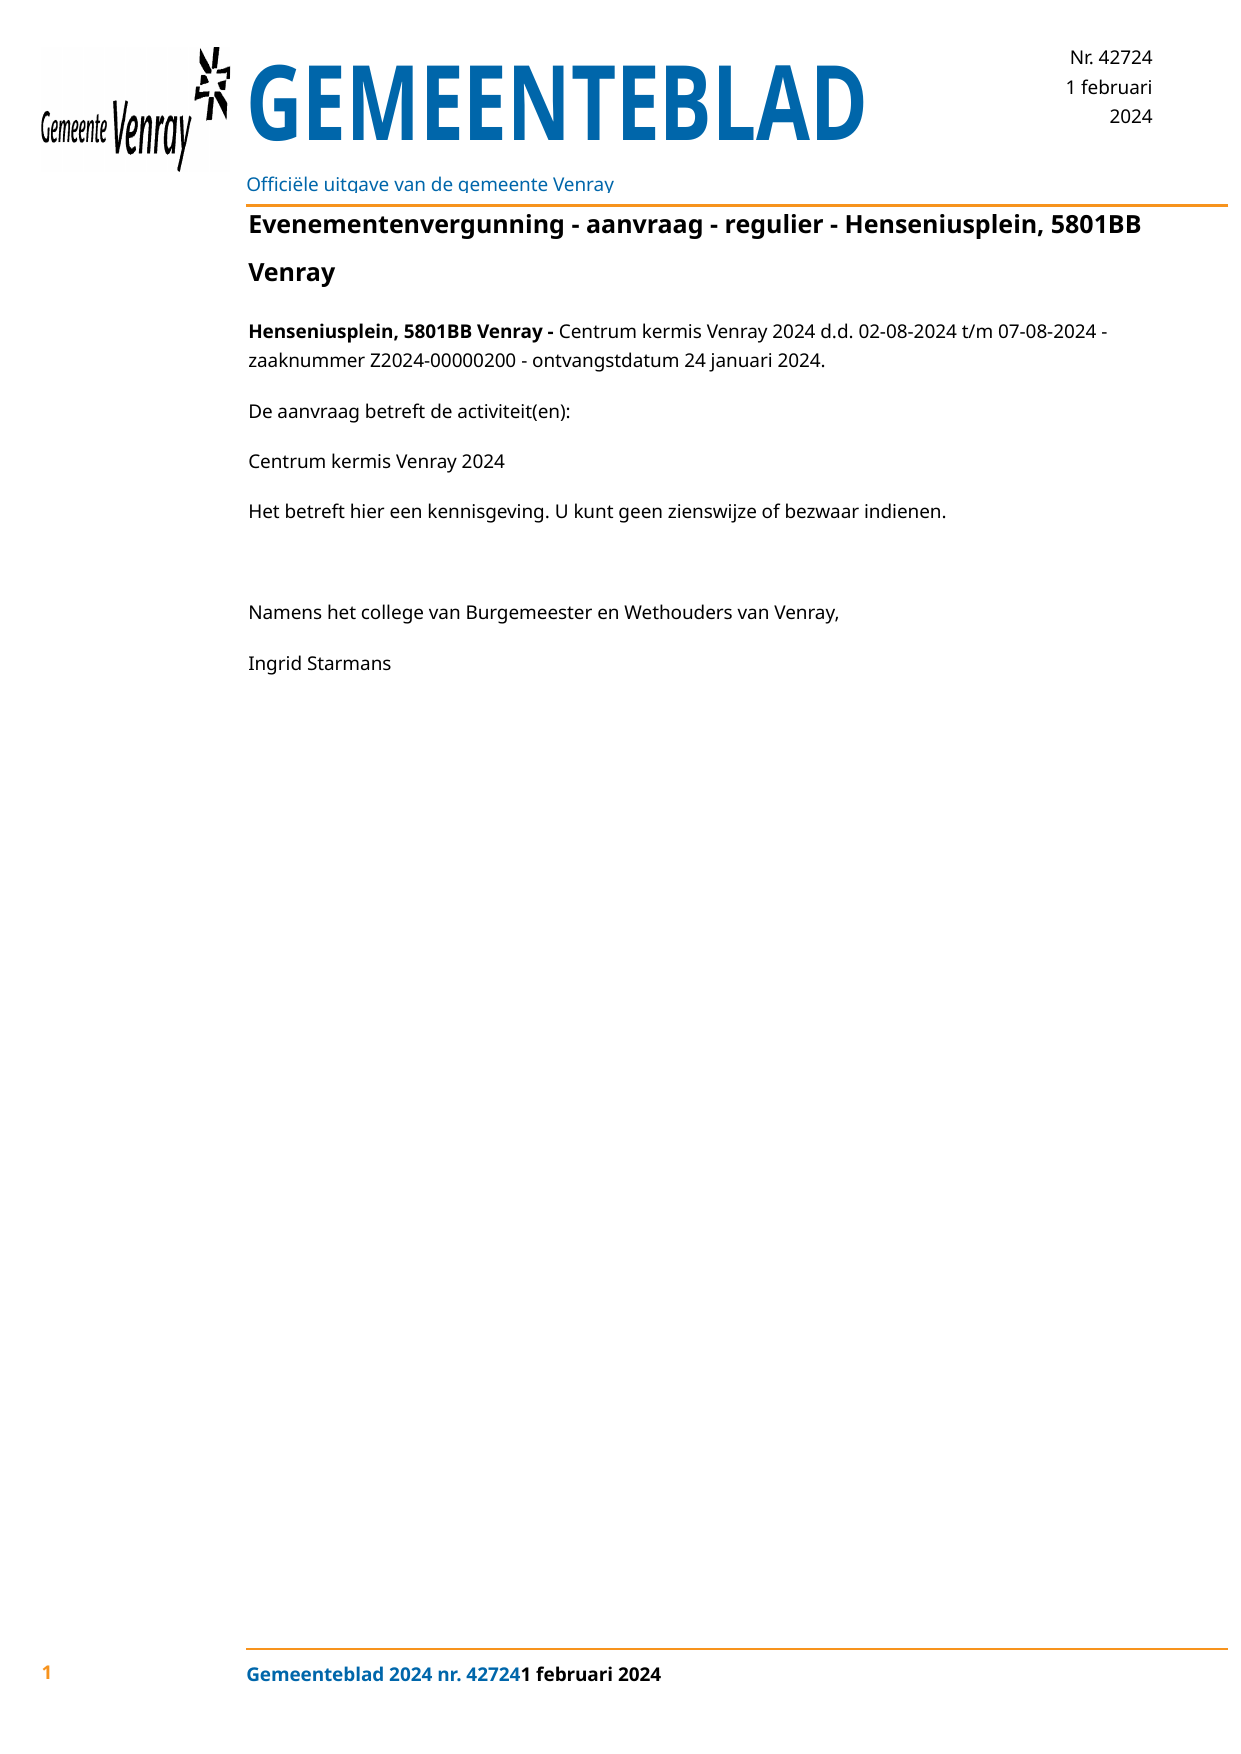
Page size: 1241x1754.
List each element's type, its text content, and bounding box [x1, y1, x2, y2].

text De aanvraag betreft de activiteit(en): [248, 398, 1152, 424]
text Henseniusplein, 5801BB Venray - Centrum kermis Venray 2024 d.d. 02-08-2024 t/m 07-08-2024 - zaaknummer Z2024-00000200 - ontvangstdatum 24 januari 2024. [248, 318, 1152, 373]
text Ingrid Starmans [248, 650, 1152, 676]
text Het betreft hier een kennisgeving. U kunt geen zienswijze of bezwaar indienen. [248, 499, 1152, 524]
text Namens het college van Burgemeester en Wethouders van Venray, [248, 599, 1152, 625]
picture [41, 47, 231, 172]
text Centrum kermis Venray 2024 [248, 448, 1152, 474]
text Evenementenvergunning - aanvraag - regulier - Henseniusplein, 5801BB Venray [248, 207, 1152, 288]
